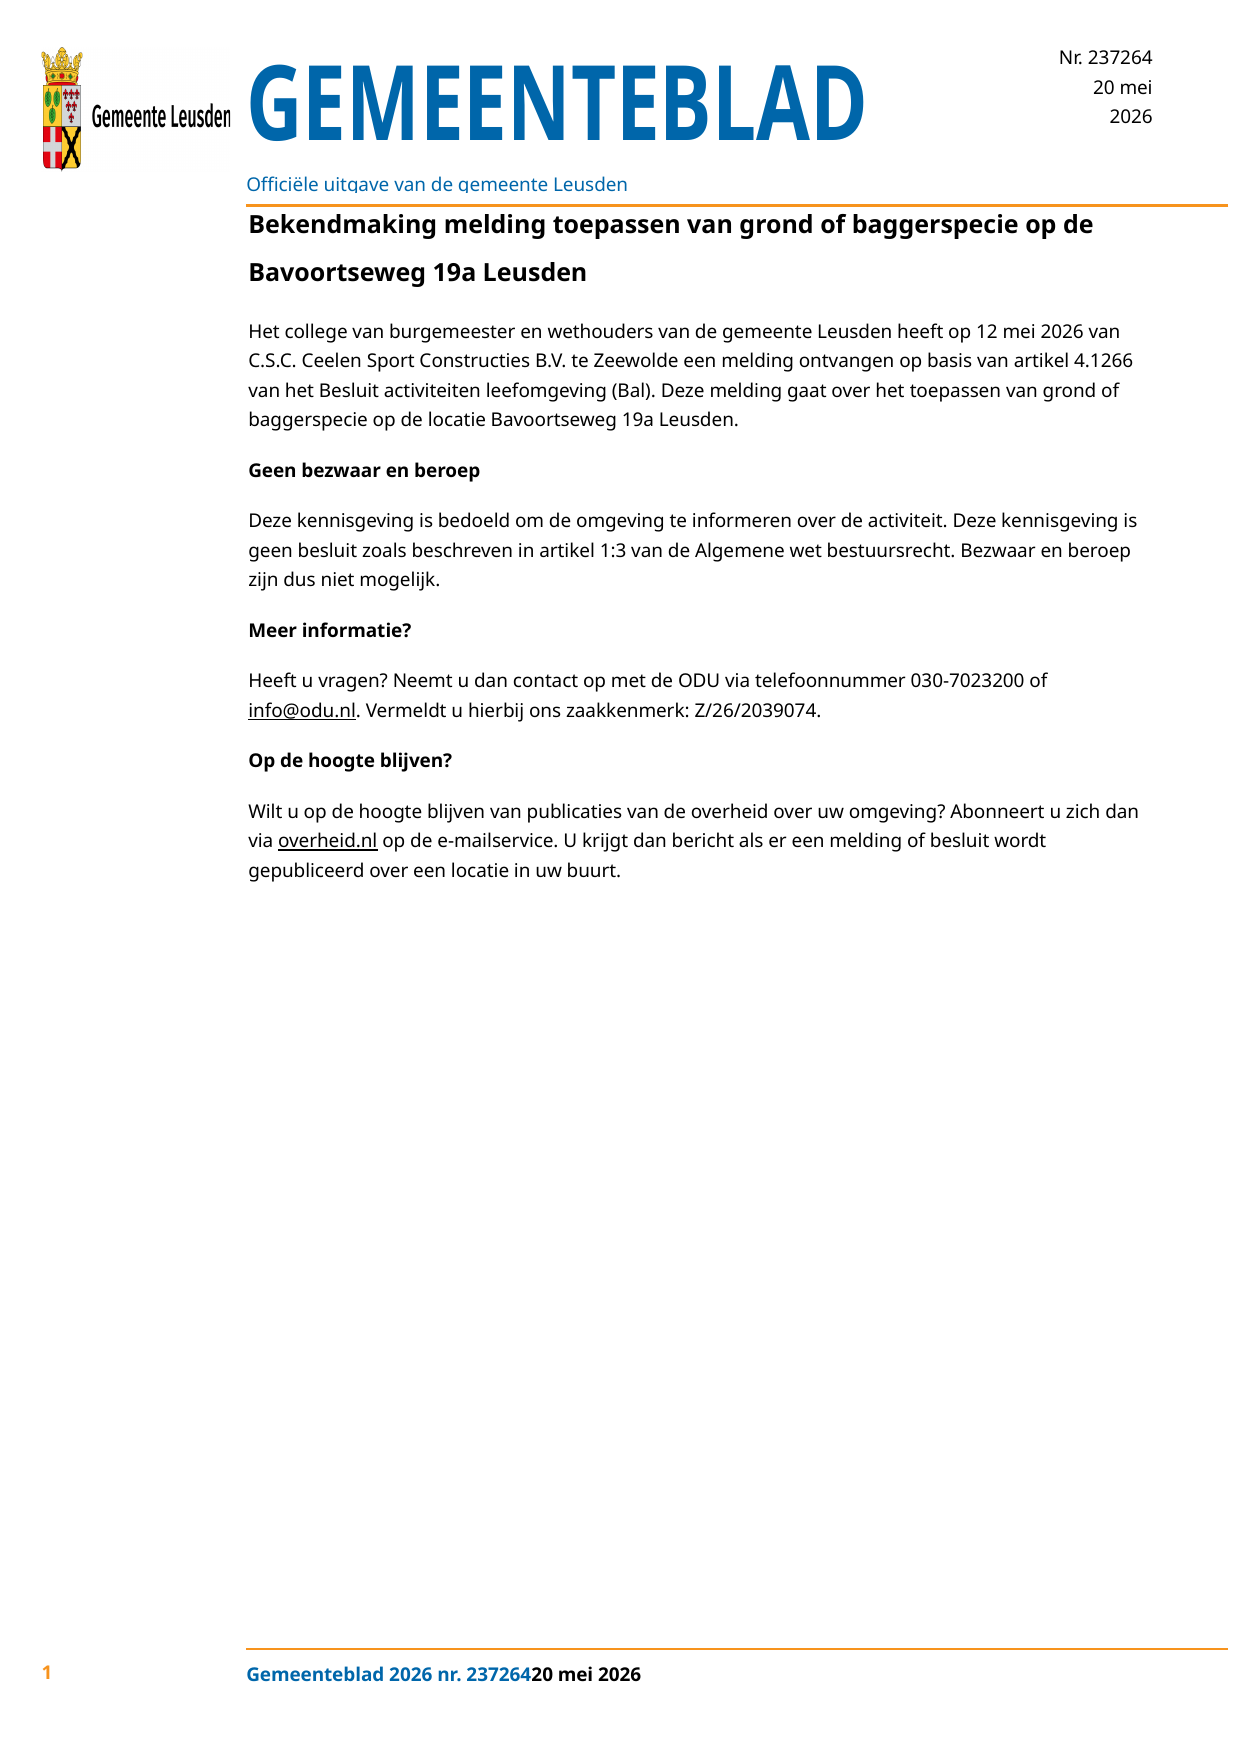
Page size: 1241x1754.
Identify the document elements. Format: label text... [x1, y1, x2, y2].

text Op de hoogte blijven? [248, 747, 1152, 773]
text Het college van burgemeester en wethouders van de gemeente Leusden heeft op 12 mei 2026 van C.S.C. Ceelen Sport Constructies B.V. te Zeewolde een melding ontvangen op basis van artikel 4.1266 van het Besluit activiteiten leefomgeving (Bal). Deze melding gaat over het toepassen van grond of baggerspecie op de locatie Bavoortseweg 19a Leusden. [248, 318, 1152, 432]
text Wilt u op de hoogte blijven van publicaties van de overheid over uw omgeving? Abonneert u zich dan via overheid.nl op de e-mailservice. U krijgt dan bericht als er een melding of besluit wordt gepubliceerd over een locatie in uw buurt. [248, 798, 1152, 883]
text Geen bezwaar en beroep [248, 457, 1152, 483]
text Meer informatie? [248, 617, 1152, 643]
text Bekendmaking melding toepassen van grond of baggerspecie op de Bavoortseweg 19a Leusden [248, 207, 1152, 288]
text Deze kennisgeving is bedoeld om de omgeving te informeren over de activiteit. Deze kennisgeving is geen besluit zoals beschreven in artikel 1:3 van de Algemene wet bestuursrecht. Bezwaar en beroep zijn dus niet mogelijk. [248, 507, 1152, 592]
picture [41, 47, 231, 172]
text Heeft u vragen? Neemt u dan contact op met de ODU via telefoonnummer 030-7023200 of info@odu.nl. Vermeldt u hierbij ons zaakkenmerk: Z/26/2039074. [248, 667, 1152, 723]
